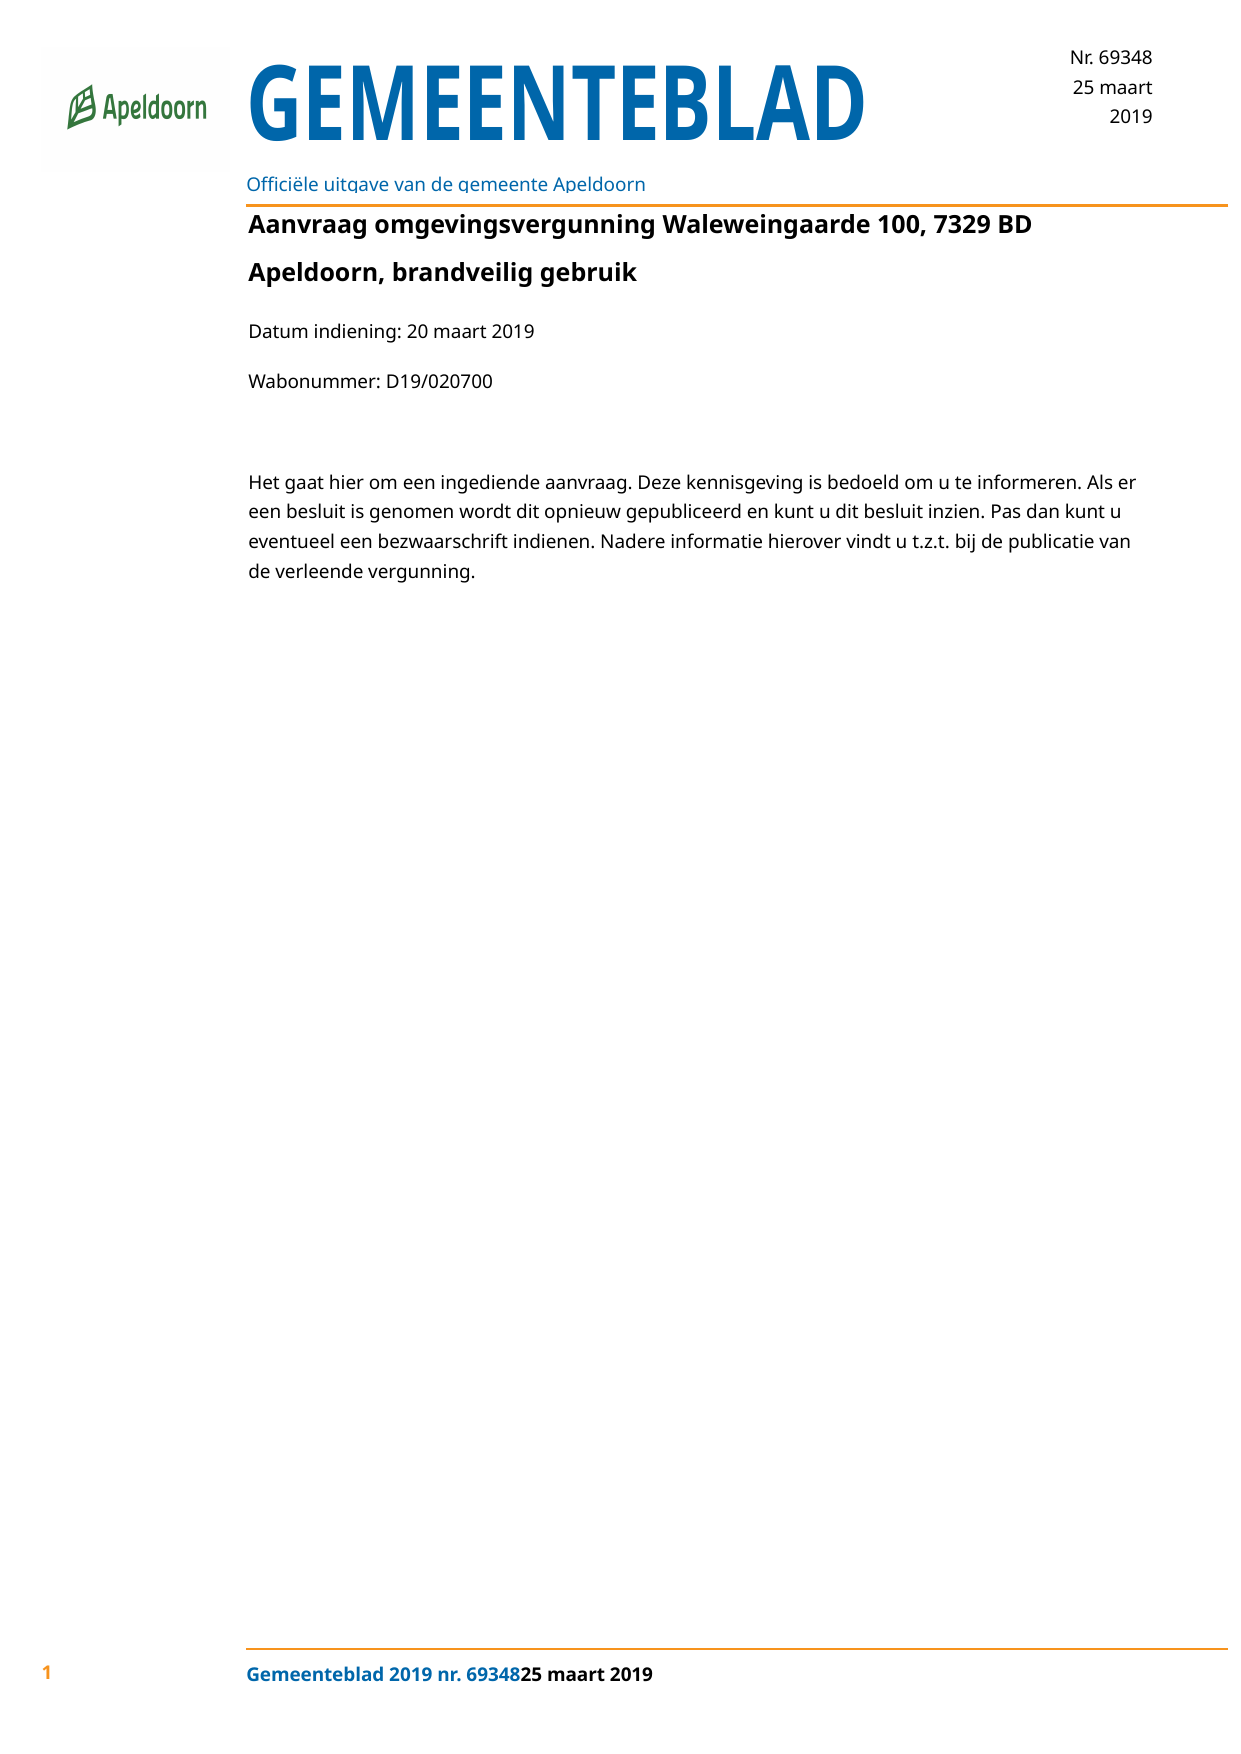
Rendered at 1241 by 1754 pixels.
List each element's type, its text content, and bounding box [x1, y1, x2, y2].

text Aanvraag omgevingsvergunning Waleweingaarde 100, 7329 BD Apeldoorn, brandveilig gebruik [248, 207, 1152, 288]
text Het gaat hier om een ingediende aanvraag. Deze kennisgeving is bedoeld om u te informeren. Als er een besluit is genomen wordt dit opnieuw gepubliceerd en kunt u dit besluit inzien. Pas dan kunt u eventueel een bezwaarschrift indienen. Nadere informatie hierover vindt u t.z.t. bij de publicatie van de verleende vergunning. [248, 469, 1152, 584]
text Wabonummer: D19/020700 [248, 368, 1152, 394]
text Datum indiening: 20 maart 2019 [248, 318, 1152, 344]
picture [41, 47, 231, 172]
